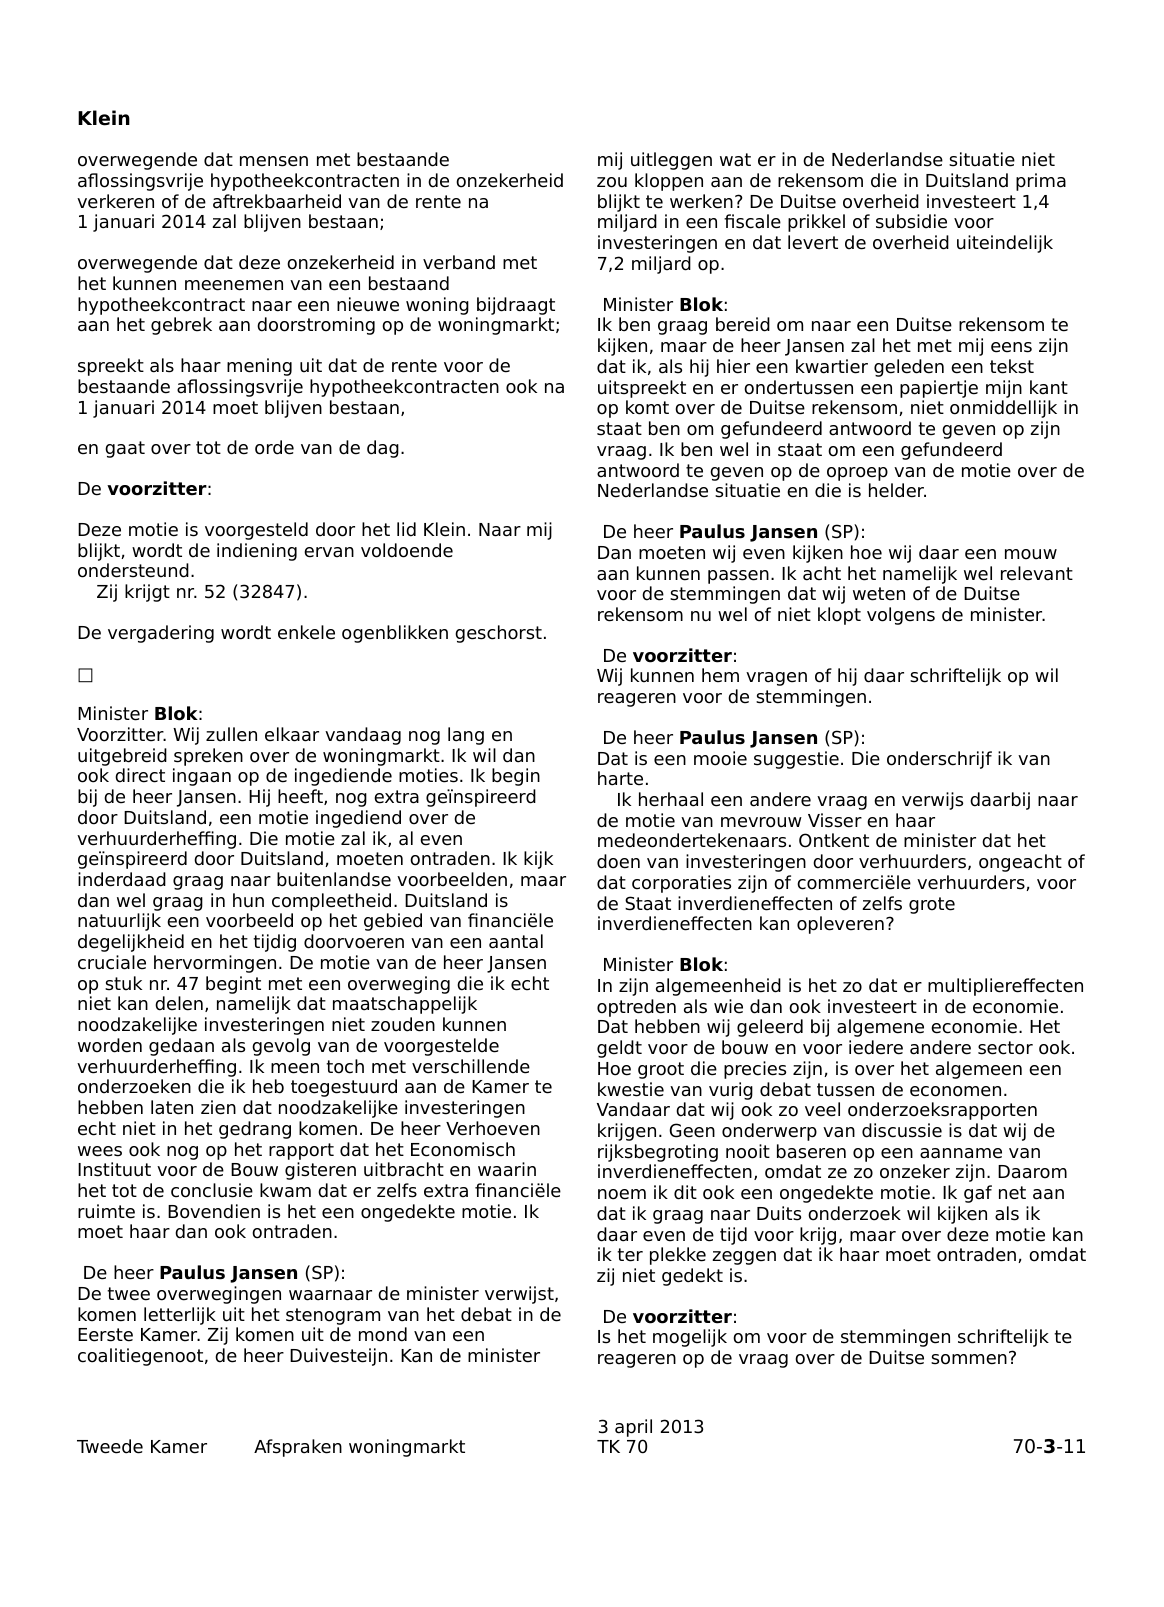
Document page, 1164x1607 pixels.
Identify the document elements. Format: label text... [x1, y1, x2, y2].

text Ik ben graag bereid om naar een Duitse rekensom te kijken, maar de heer Jansen zal het met mij eens zijn dat ik, als hij hier een kwartier geleden een tekst uitspreekt en er ondertussen een papiertje mijn kant op komt over de Duitse rekensom, niet onmiddellijk in staat ben om gefundeerd antwoord te geven op zijn vraag. Ik ben wel in staat om een gefundeerd antwoord te geven op de oproep van de motie over de Nederlandse situatie en die is helder. [596, 315, 1087, 502]
text De heer Paulus Jansen (SP): [77, 1263, 567, 1284]
text De heer Paulus Jansen (SP): [596, 522, 1087, 543]
text De voorzitter: [77, 479, 567, 500]
text De voorzitter: [596, 646, 1087, 666]
text en gaat over tot de orde van de dag. [77, 438, 567, 459]
text mij uitleggen wat er in de Nederlandse situatie niet zou kloppen aan de rekensom die in Duitsland prima blijkt te werken? De Duitse overheid investeert 1,4 miljard in een fiscale prikkel of subsidie voor investeringen en dat levert de overheid uiteindelijk 7,2 miljard op. [596, 150, 1087, 274]
text Minister Blok: [596, 294, 1087, 315]
text Ik herhaal een andere vraag en verwijs daarbij naar de motie van mevrouw Visser en haar medeondertekenaars. Ontkent de minister dat het doen van investeringen door verhuurders, ongeacht of dat corporaties zijn of commerciële verhuurders, voor de Staat inverdieneffecten of zelfs grote inverdieneffecten kan opleveren? [596, 790, 1087, 935]
text □ [77, 663, 567, 684]
text Dat is een mooie suggestie. Die onderschrijf ik van harte. [596, 748, 1087, 790]
text Deze motie is voorgesteld door het lid Klein. Naar mij blijkt, wordt de indiening ervan voldoende ondersteund. [77, 520, 567, 582]
text overwegende dat mensen met bestaande aflossingsvrije hypotheekcontracten in de onzekerheid verkeren of de aftrekbaarheid van de rente na 1 januari 2014 zal blijven bestaan; [77, 150, 567, 233]
text Minister Blok: [77, 704, 567, 725]
text overwegende dat deze onzekerheid in verband met het kunnen meenemen van een bestaand hypotheekcontract naar een nieuwe woning bijdraagt aan het gebrek aan doorstroming op de woningmarkt; [77, 253, 567, 336]
text Dan moeten wij even kijken hoe wij daar een mouw aan kunnen passen. Ik acht het namelijk wel relevant voor de stemmingen dat wij weten of de Duitse rekensom nu wel of niet klopt volgens de minister. [596, 543, 1087, 626]
text Wij kunnen hem vragen of hij daar schriftelijk op wil reageren voor de stemmingen. [596, 666, 1087, 708]
text Voorzitter. Wij zullen elkaar vandaag nog lang en uitgebreid spreken over de woningmarkt. Ik wil dan ook direct ingaan op de ingediende moties. Ik begin bij de heer Jansen. Hij heeft, nog extra geïnspireerd door Duitsland, een motie ingediend over de verhuurderheffing. Die motie zal ik, al even geïnspireerd door Duitsland, moeten ontraden. Ik kijk inderdaad graag naar buitenlandse voorbeelden, maar dan wel graag in hun compleetheid. Duitsland is natuurlijk een voorbeeld op het gebied van financiële degelijkheid en het tijdig doorvoeren van een aantal cruciale hervormingen. De motie van de heer Jansen op stuk nr. 47 begint met een overweging die ik echt niet kan delen, namelijk dat maatschappelijk noodzakelijke investeringen niet zouden kunnen worden gedaan als gevolg van de voorgestelde verhuurderheffing. Ik meen toch met verschillende onderzoeken die ik heb toegestuurd aan de Kamer te hebben laten zien dat noodzakelijke investeringen echt niet in het gedrang komen. De heer Verhoeven wees ook nog op het rapport dat het Economisch Instituut voor de Bouw gisteren uitbracht en waarin het tot de conclusie kwam dat er zelfs extra financiële ruimte is. Bovendien is het een ongedekte motie. Ik moet haar dan ook ontraden. [77, 725, 567, 1243]
text Zij krijgt nr. 52 (32847). [77, 582, 567, 603]
text In zijn algemeenheid is het zo dat er multipliereffecten optreden als wie dan ook investeert in de economie. Dat hebben wij geleerd bij algemene economie. Het geldt voor de bouw en voor iedere andere sector ook. Hoe groot die precies zijn, is over het algemeen een kwestie van vurig debat tussen de economen. Vandaar dat wij ook zo veel onderzoeksrapporten krijgen. Geen onderwerp van discussie is dat wij de rijksbegroting nooit baseren op een aanname van inverdieneffecten, omdat ze zo onzeker zijn. Daarom noem ik dit ook een ongedekte motie. Ik gaf net aan dat ik graag naar Duits onderzoek wil kijken als ik daar even de tijd voor krijg, maar over deze motie kan ik ter plekke zeggen dat ik haar moet ontraden, omdat zij niet gedekt is. [596, 976, 1087, 1287]
text De vergadering wordt enkele ogenblikken geschorst. [77, 623, 567, 643]
text Is het mogelijk om voor de stemmingen schriftelijk te reageren op de vraag over de Duitse sommen? [596, 1327, 1087, 1369]
text spreekt als haar mening uit dat de rente voor de bestaande aflossingsvrije hypotheekcontracten ook na 1 januari 2014 moet blijven bestaan, [77, 356, 567, 418]
text Minister Blok: [596, 955, 1087, 976]
text De voorzitter: [596, 1307, 1087, 1327]
text De heer Paulus Jansen (SP): [596, 728, 1087, 748]
text De twee overwegingen waarnaar de minister verwijst, komen letterlijk uit het stenogram van het debat in de Eerste Kamer. Zij komen uit de mond van een coalitiegenoot, de heer Duivesteijn. Kan de minister [77, 1284, 567, 1367]
